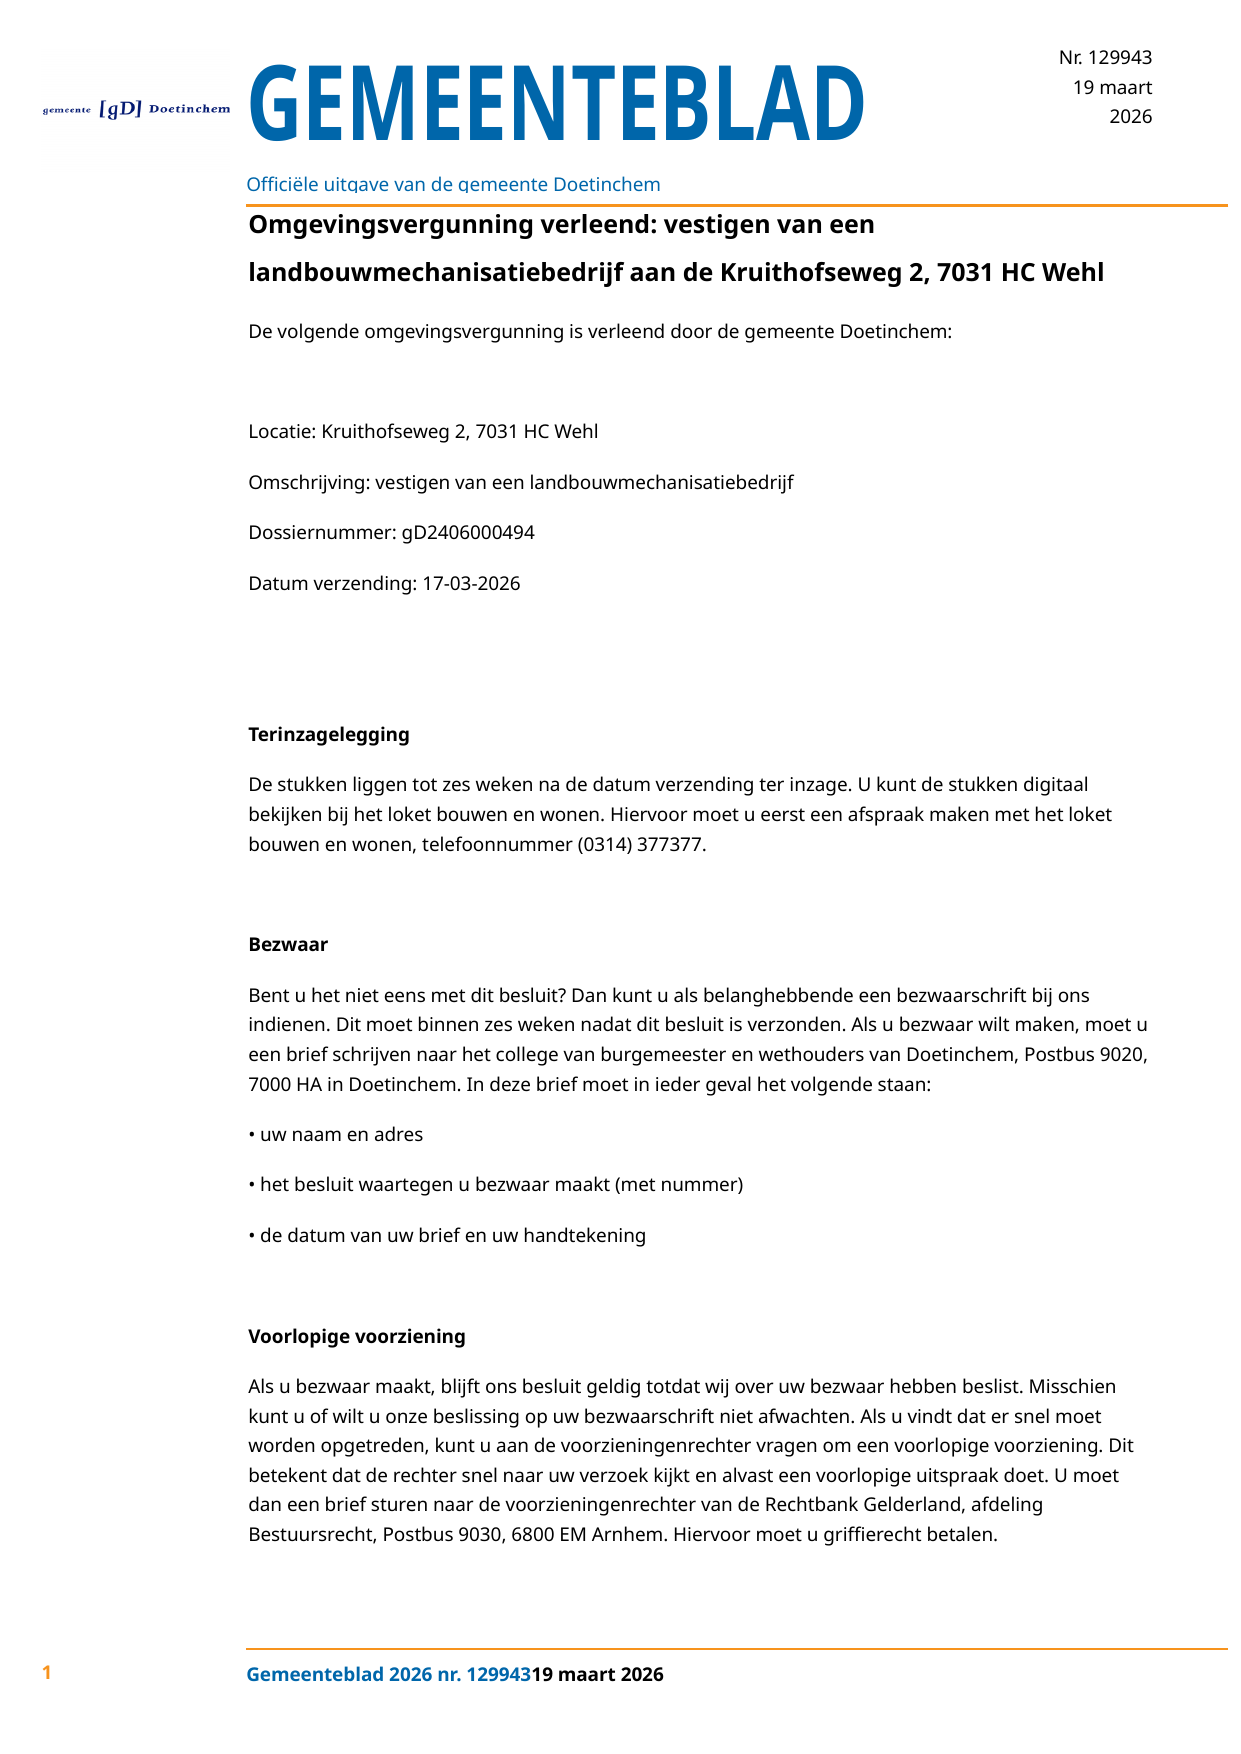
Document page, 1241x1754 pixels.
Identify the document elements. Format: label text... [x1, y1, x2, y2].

text Bent u het niet eens met dit besluit? Dan kunt u als belanghebbende een bezwaarschrift bij ons indienen. Dit moet binnen zes weken nadat dit besluit is verzonden. Als u bezwaar wilt maken, moet u een brief schrijven naar het college van burgemeester en wethouders van Doetinchem, Postbus 9020, 7000 HA in Doetinchem. In deze brief moet in ieder geval het volgende staan: [248, 982, 1152, 1097]
text Terinzagelegging [248, 721, 1152, 747]
text Bezwaar [248, 932, 1152, 957]
text Dossiernummer: gD2406000494 [248, 519, 1152, 545]
text Locatie: Kruithofseweg 2, 7031 HC Wehl [248, 419, 1152, 444]
text Voorlopige voorziening [248, 1323, 1152, 1349]
text • het besluit waartegen u bezwaar maakt (met nummer) [248, 1172, 1152, 1197]
text Omschrijving: vestigen van een landbouwmechanisatiebedrijf [248, 469, 1152, 495]
text De stukken liggen tot zes weken na de datum verzending ter inzage. U kunt de stukken digitaal bekijken bij het loket bouwen en wonen. Hiervoor moet u eerst een afspraak maken met het loket bouwen en wonen, telefoonnummer (0314) 377377. [248, 772, 1152, 857]
text • de datum van uw brief en uw handtekening [248, 1222, 1152, 1248]
picture [41, 47, 231, 172]
text Als u bezwaar maakt, blijft ons besluit geldig totdat wij over uw bezwaar hebben beslist. Misschien kunt u of wilt u onze beslissing op uw bezwaarschrift niet afwachten. Als u vindt dat er snel moet worden opgetreden, kunt u aan de voorzieningenrechter vragen om een voorlopige voorziening. Dit betekent dat de rechter snel naar uw verzoek kijkt en alvast een voorlopige uitspraak doet. U moet dan een brief sturen naar de voorzieningenrechter van de Rechtbank Gelderland, afdeling Bestuursrecht, Postbus 9030, 6800 EM Arnhem. Hiervoor moet u griffierecht betalen. [248, 1373, 1152, 1547]
text Datum verzending: 17-03-2026 [248, 570, 1152, 596]
text • uw naam en adres [248, 1121, 1152, 1147]
text De volgende omgevingsvergunning is verleend door de gemeente Doetinchem: [248, 318, 1152, 344]
text Omgevingsvergunning verleend: vestigen van een landbouwmechanisatiebedrijf aan de Kruithofseweg 2, 7031 HC Wehl [248, 207, 1152, 288]
